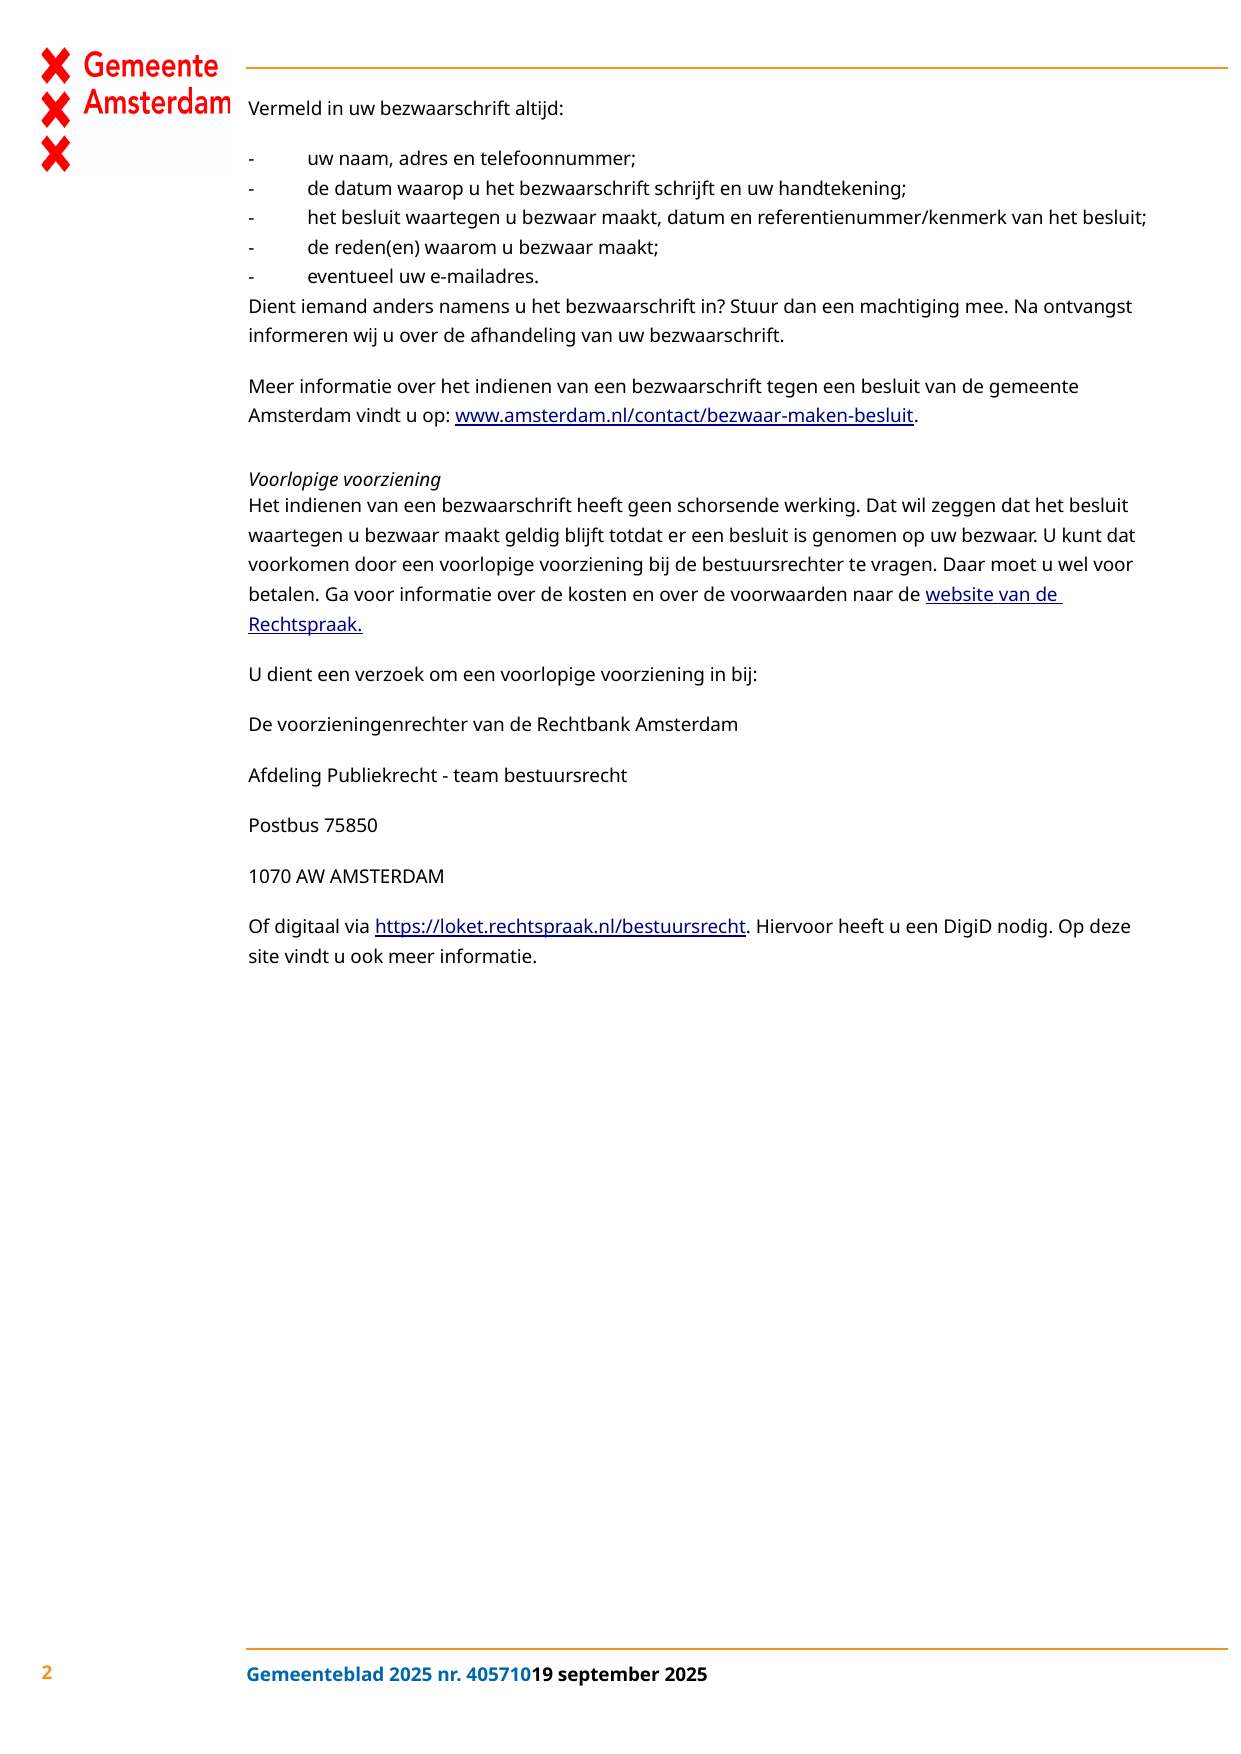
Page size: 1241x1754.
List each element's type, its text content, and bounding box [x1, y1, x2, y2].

list het besluit waartegen u bezwaar maakt, datum en referentienummer/kenmerk van het besluit; [248, 204, 1152, 230]
text Vermeld in uw bezwaarschrift altijd: [248, 95, 1152, 121]
picture [41, 47, 231, 172]
text Of digitaal via https://loket.rechtspraak.nl/bestuursrecht. Hiervoor heeft u een DigiD nodig. Op deze site vindt u ook meer informatie. [248, 913, 1152, 968]
text De voorzieningenrechter van de Rechtbank Amsterdam [248, 712, 1152, 737]
list de datum waarop u het bezwaarschrift schrijft en uw handtekening; [248, 175, 1152, 201]
text Postbus 75850 [248, 812, 1152, 838]
text 1070 AW AMSTERDAM [248, 863, 1152, 888]
list de reden(en) waarom u bezwaar maakt; [248, 234, 1152, 260]
text Het indienen van een bezwaarschrift heeft geen schorsende werking. Dat wil zeggen dat het besluit waartegen u bezwaar maakt geldig blijft totdat er een besluit is genomen op uw bezwaar. U kunt dat voorkomen door een voorlopige voorziening bij de bestuursrechter te vragen. Daar moet u wel voor betalen. Ga voor informatie over de kosten en over de voorwaarden naar de website van de Rechtspraak. [248, 492, 1152, 636]
text Dient iemand anders namens u het bezwaarschrift in? Stuur dan een machtiging mee. Na ontvangst informeren wij u over de afhandeling van uw bezwaarschrift. [248, 293, 1152, 348]
text Voorlopige voorziening [248, 467, 1152, 492]
text Afdeling Publiekrecht - team bestuursrecht [248, 762, 1152, 788]
list eventueel uw e-mailadres. [248, 263, 1152, 289]
list uw naam, adres en telefoonnummer; [248, 145, 1152, 171]
text Meer informatie over het indienen van een bezwaarschrift tegen een besluit van de gemeente Amsterdam vindt u op: www.amsterdam.nl/contact/bezwaar-maken-besluit. [248, 373, 1152, 428]
text U dient een verzoek om een voorlopige voorziening in bij: [248, 661, 1152, 687]
